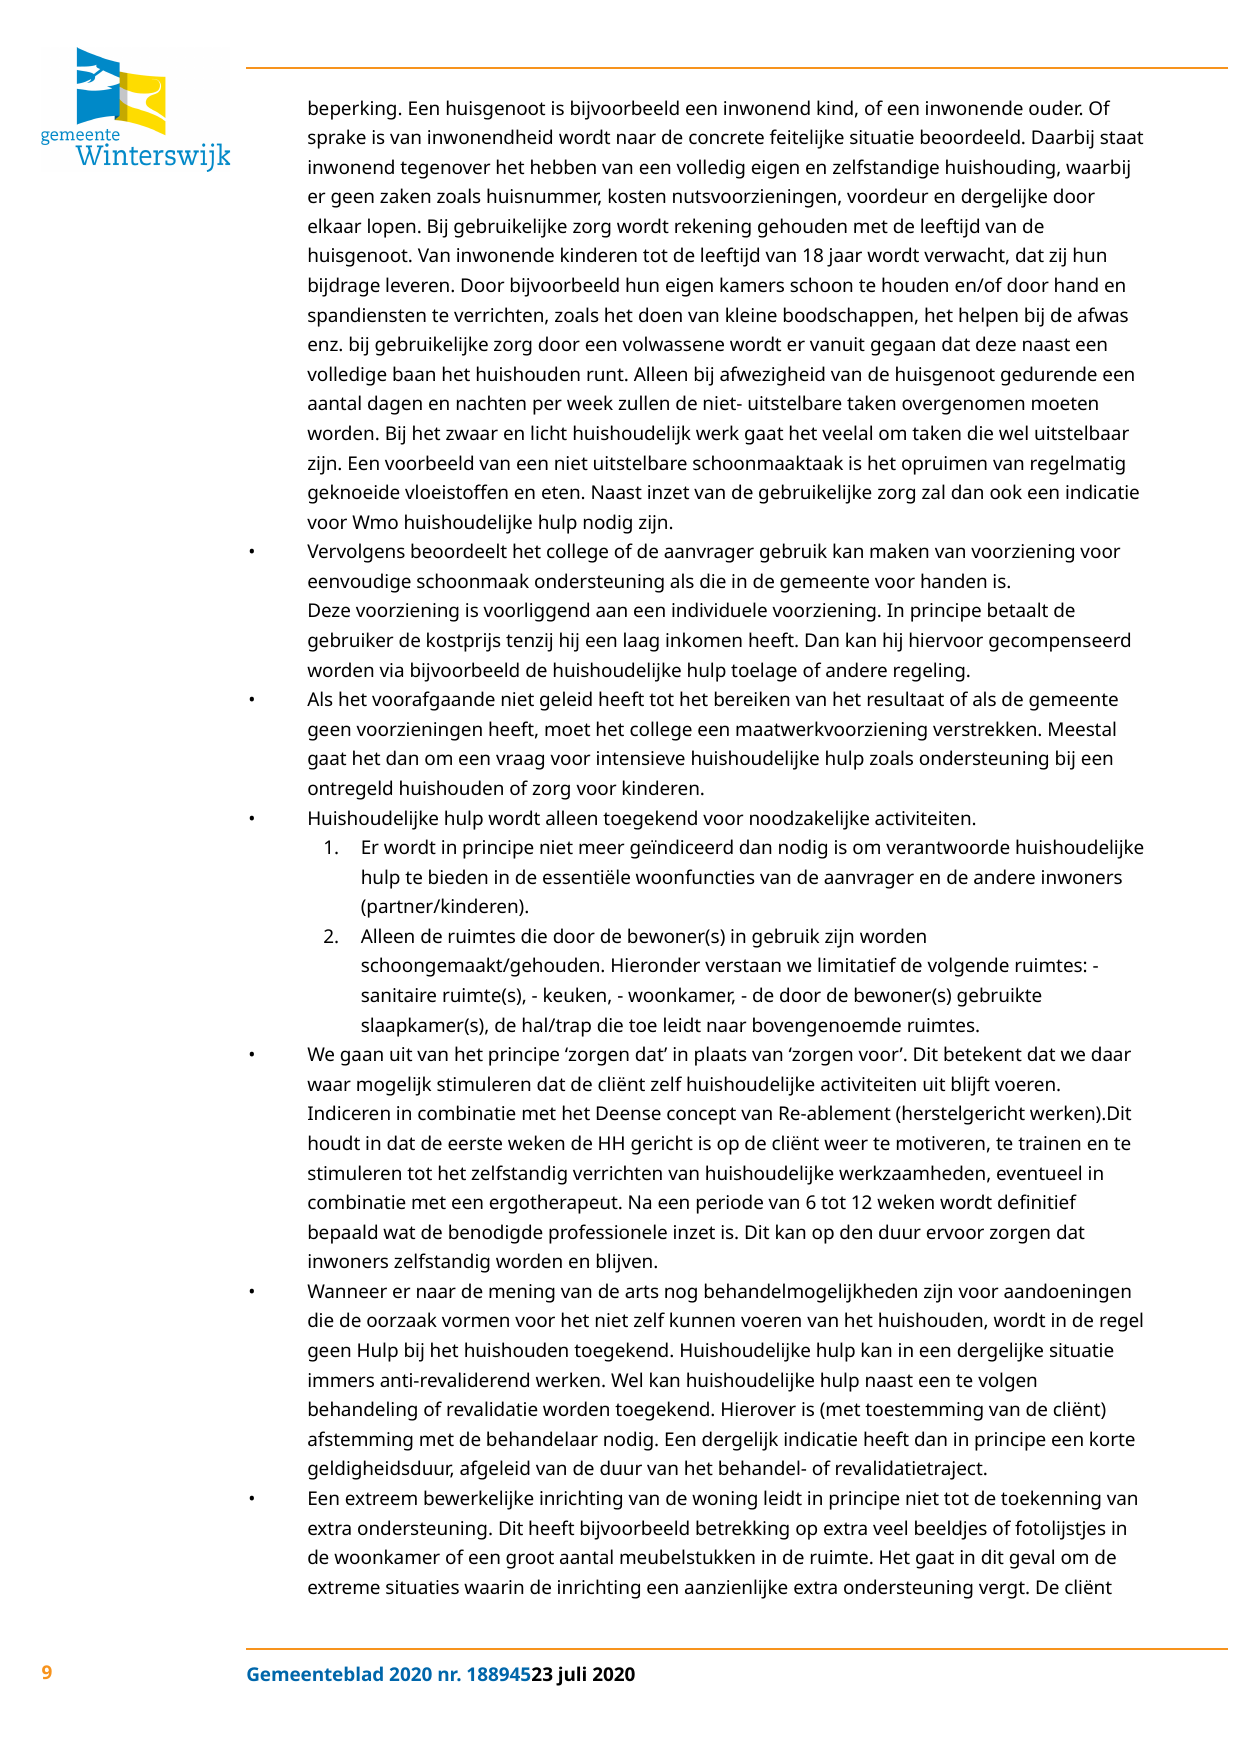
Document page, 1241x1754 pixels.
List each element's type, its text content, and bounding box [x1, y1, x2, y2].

list beperking. Een huisgenoot is bijvoorbeeld een inwonend kind, of een inwonende ouder. Of sprake is van inwonendheid wordt naar de concrete feitelijke situatie beoordeeld. Daarbij staat inwonend tegenover het hebben van een volledig eigen en zelfstandige huishouding, waarbij er geen zaken zoals huisnummer, kosten nutsvoorzieningen, voordeur en dergelijke door elkaar lopen. Bij gebruikelijke zorg wordt rekening gehouden met de leeftijd van de huisgenoot. Van inwonende kinderen tot de leeftijd van 18 jaar wordt verwacht, dat zij hun bijdrage leveren. Door bijvoorbeeld hun eigen kamers schoon te houden en/of door hand en spandiensten te verrichten, zoals het doen van kleine boodschappen, het helpen bij de afwas enz. bij gebruikelijke zorg door een volwassene wordt er vanuit gegaan dat deze naast een volledige baan het huishouden runt. Alleen bij afwezigheid van de huisgenoot gedurende een aantal dagen en nachten per week zullen de niet- uitstelbare taken overgenomen moeten worden. Bij het zwaar en licht huishoudelijk werk gaat het veelal om taken die wel uitstelbaar zijn. Een voorbeeld van een niet uitstelbare schoonmaaktaak is het opruimen van regelmatig geknoeide vloeistoffen en eten. Naast inzet van de gebruikelijke zorg zal dan ook een indicatie voor Wmo huishoudelijke hulp nodig zijn. [248, 95, 1152, 535]
list Een extreem bewerkelijke inrichting van de woning leidt in principe niet tot de toekenning van extra ondersteuning. Dit heeft bijvoorbeeld betrekking op extra veel beeldjes of fotolijstjes in de woonkamer of een groot aantal meubelstukken in de ruimte. Het gaat in dit geval om de extreme situaties waarin de inrichting een aanzienlijke extra ondersteuning vergt. De cliënt [248, 1485, 1152, 1600]
list Deze voorziening is voorliggend aan een individuele voorziening. In principe betaalt de gebruiker de kostprijs tenzij hij een laag inkomen heeft. Dan kan hij hiervoor gecompenseerd worden via bijvoorbeeld de huishoudelijke hulp toelage of andere regeling. [248, 598, 1152, 683]
list Er wordt in principe niet meer geïndiceerd dan nodig is om verantwoorde huishoudelijke hulp te bieden in de essentiële woonfuncties van de aanvrager en de andere inwoners (partner/kinderen). [323, 834, 1152, 919]
list Alleen de ruimtes die door de bewoner(s) in gebruik zijn worden schoongemaakt/gehouden. Hieronder verstaan we limitatief de volgende ruimtes: - sanitaire ruimte(s), - keuken, - woonkamer, - de door de bewoner(s) gebruikte slaapkamer(s), de hal/trap die toe leidt naar bovengenoemde ruimtes. [323, 923, 1152, 1038]
list Indiceren in combinatie met het Deense concept van Re-ablement (herstelgericht werken).Dit houdt in dat de eerste weken de HH gericht is op de cliënt weer te motiveren, te trainen en te stimuleren tot het zelfstandig verrichten van huishoudelijke werkzaamheden, eventueel in combinatie met een ergotherapeut. Na een periode van 6 tot 12 weken wordt definitief bepaald wat de benodigde professionele inzet is. Dit kan op den duur ervoor zorgen dat inwoners zelfstandig worden en blijven. [248, 1101, 1152, 1274]
list Wanneer er naar de mening van de arts nog behandelmogelijkheden zijn voor aandoeningen die de oorzaak vormen voor het niet zelf kunnen voeren van het huishouden, wordt in de regel geen Hulp bij het huishouden toegekend. Huishoudelijke hulp kan in een dergelijke situatie immers anti-revaliderend werken. Wel kan huishoudelijke hulp naast een te volgen behandeling of revalidatie worden toegekend. Hierover is (met toestemming van de cliënt) afstemming met de behandelaar nodig. Een dergelijk indicatie heeft dan in principe een korte geldigheidsduur, afgeleid van de duur van het behandel- of revalidatietraject. [248, 1278, 1152, 1481]
list Huishoudelijke hulp wordt alleen toegekend voor noodzakelijke activiteiten. [248, 805, 1152, 831]
picture [225, 153, 231, 162]
list Vervolgens beoordeelt het college of de aanvrager gebruik kan maken van voorziening voor eenvoudige schoonmaak ondersteuning als die in de gemeente voor handen is. [248, 538, 1152, 594]
list We gaan uit van het principe ‘zorgen dat’ in plaats van ‘zorgen voor’. Dit betekent dat we daar waar mogelijk stimuleren dat de cliënt zelf huishoudelijke activiteiten uit blijft voeren. [248, 1041, 1152, 1097]
list Als het voorafgaande niet geleid heeft tot het bereiken van het resultaat of als de gemeente geen voorzieningen heeft, moet het college een maatwerkvoorziening verstrekken. Meestal gaat het dan om een vraag voor intensieve huishoudelijke hulp zoals ondersteuning bij een ontregeld huishouden of zorg voor kinderen. [248, 686, 1152, 801]
picture [41, 47, 231, 172]
